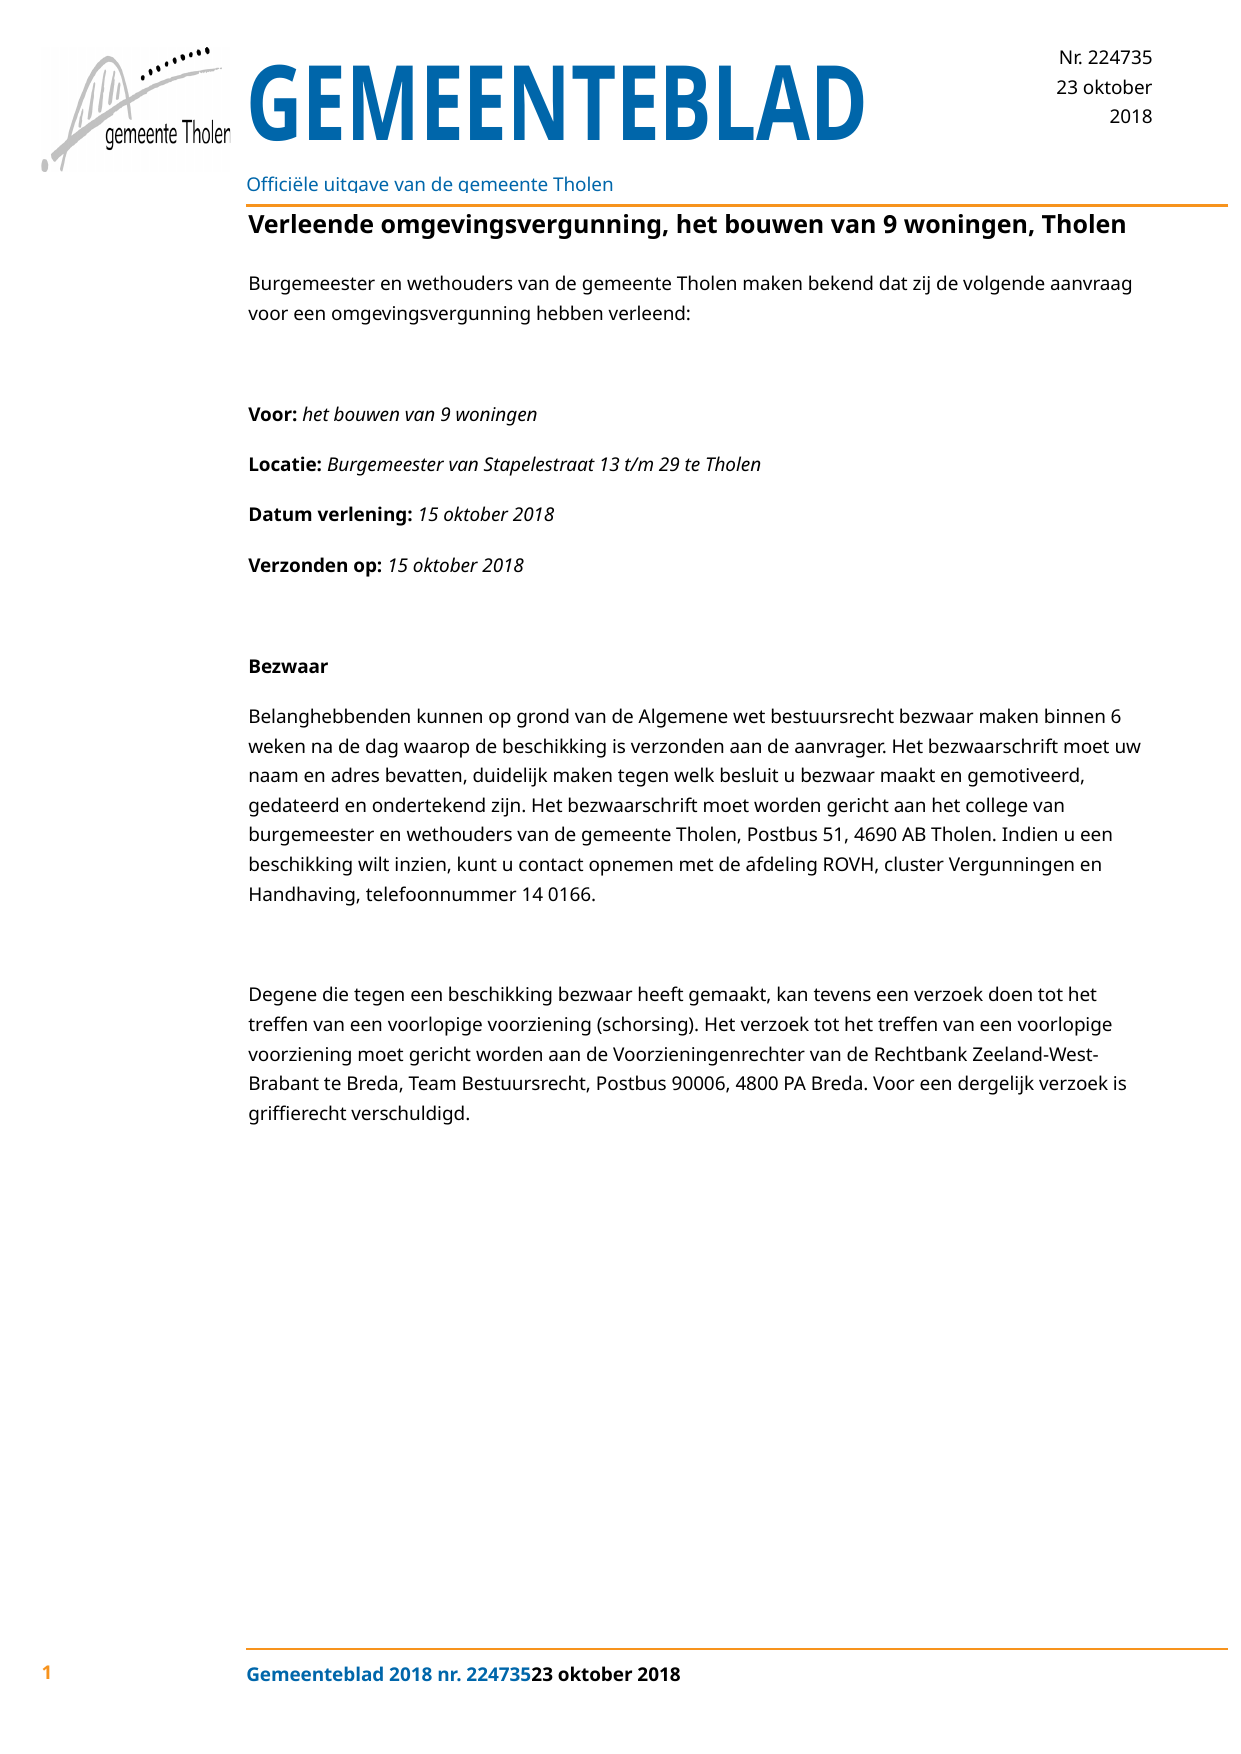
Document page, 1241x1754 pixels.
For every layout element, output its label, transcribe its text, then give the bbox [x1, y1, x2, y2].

text Locatie: Burgemeester van Stapelestraat 13 t/m 29 te Tholen [248, 451, 1152, 477]
text Bezwaar [248, 653, 1152, 678]
text Verleende omgevingsvergunning, het bouwen van 9 woningen, Tholen [248, 207, 1152, 241]
text Verzonden op: 15 oktober 2018 [248, 552, 1152, 578]
picture [41, 47, 231, 172]
text Burgemeester en wethouders van de gemeente Tholen maken bekend dat zij de volgende aanvraag voor een omgevingsvergunning hebben verleend: [248, 270, 1152, 326]
text Datum verlening: 15 oktober 2018 [248, 502, 1152, 527]
text Voor: het bouwen van 9 woningen [248, 401, 1152, 426]
text Belanghebbenden kunnen op grond van de Algemene wet bestuursrecht bezwaar maken binnen 6 weken na de dag waarop de beschikking is verzonden aan de aanvrager. Het bezwaarschrift moet uw naam en adres bevatten, duidelijk maken tegen welk besluit u bezwaar maakt en gemotiveerd, gedateerd en ondertekend zijn. Het bezwaarschrift moet worden gericht aan het college van burgemeester en wethouders van de gemeente Tholen, Postbus 51, 4690 AB Tholen. Indien u een beschikking wilt inzien, kunt u contact opnemen met de afdeling ROVH, cluster Vergunningen en Handhaving, telefoonnummer 14 0166. [248, 703, 1152, 906]
text Degene die tegen een beschikking bezwaar heeft gemaakt, kan tevens een verzoek doen tot het treffen van een voorlopige voorziening (schorsing). Het verzoek tot het treffen van een voorlopige voorziening moet gericht worden aan de Voorzieningenrechter van de Rechtbank Zeeland-West-Brabant te Breda, Team Bestuursrecht, Postbus 90006, 4800 PA Breda. Voor een dergelijk verzoek is griffierecht verschuldigd. [248, 982, 1152, 1126]
